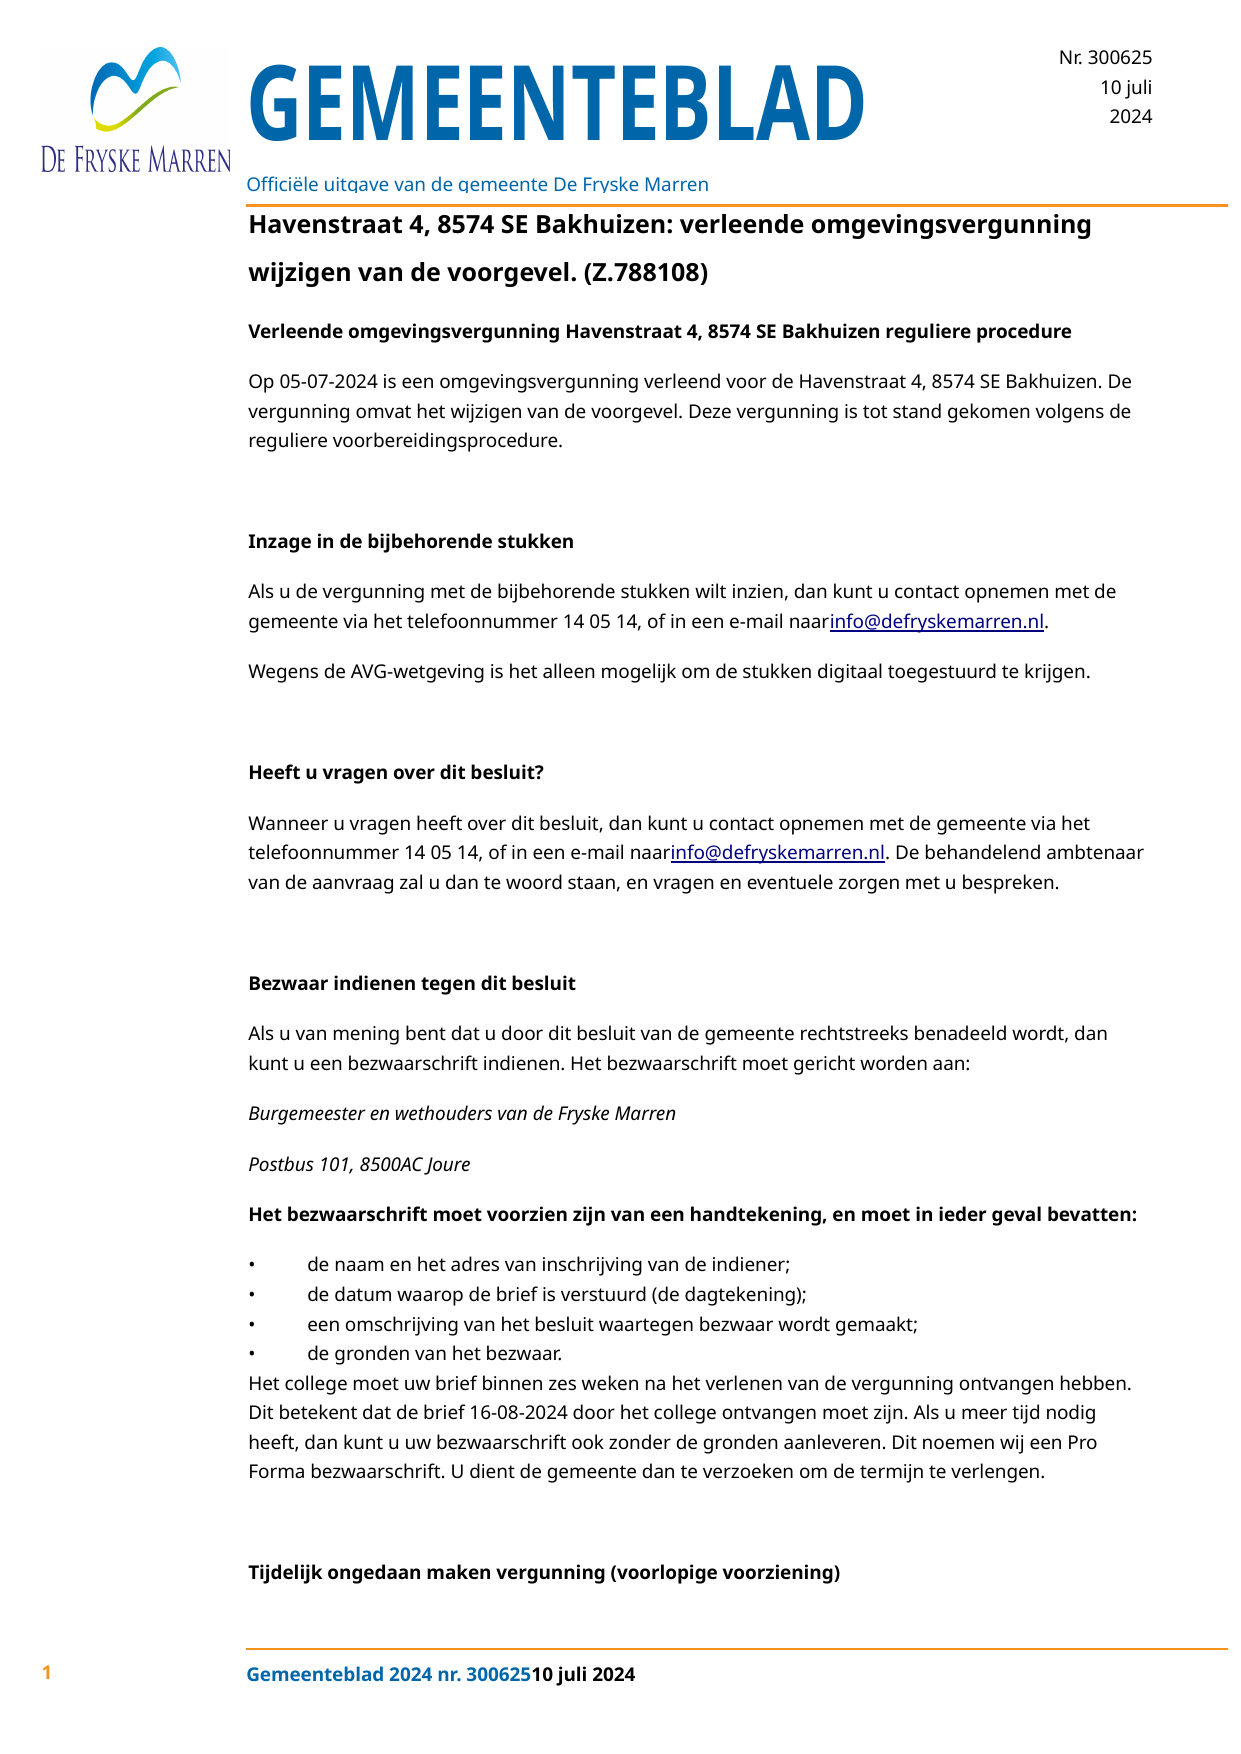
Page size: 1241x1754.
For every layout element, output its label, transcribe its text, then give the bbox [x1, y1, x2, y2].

list de naam en het adres van inschrijving van de indiener; [248, 1252, 1152, 1277]
text Wegens de AVG-wetgeving is het alleen mogelijk om de stukken digitaal toegestuurd te krijgen. [248, 659, 1152, 684]
text Heeft u vragen over dit besluit? [248, 759, 1152, 785]
text Havenstraat 4, 8574 SE Bakhuizen: verleende omgevingsvergunning wijzigen van de voorgevel. (Z.788108) [248, 207, 1152, 288]
picture [41, 47, 231, 172]
text Postbus 101, 8500AC Joure [248, 1151, 1152, 1177]
text Burgemeester en wethouders van de Fryske Marren [248, 1100, 1152, 1126]
text Tijdelijk ongedaan maken vergunning (voorlopige voorziening) [248, 1559, 1152, 1585]
list de datum waarop de brief is verstuurd (de dagtekening); [248, 1281, 1152, 1307]
list een omschrijving van het besluit waartegen bezwaar wordt gemaakt; [248, 1311, 1152, 1337]
text Het college moet uw brief binnen zes weken na het verlenen van de vergunning ontvangen hebben. Dit betekent dat de brief 16-08-2024 door het college ontvangen moet zijn. Als u meer tijd nodig heeft, dan kunt u uw bezwaarschrift ook zonder de gronden aanleveren. Dit noemen wij een Pro Forma bezwaarschrift. U dient de gemeente dan te verzoeken om de termijn te verlengen. [248, 1370, 1152, 1484]
text Als u de vergunning met de bijbehorende stukken wilt inzien, dan kunt u contact opnemen met de gemeente via het telefoonnummer 14 05 14, of in een e-mail naarinfo@defryskemarren.nl. [248, 579, 1152, 634]
text Wanneer u vragen heeft over dit besluit, dan kunt u contact opnemen met de gemeente via het telefoonnummer 14 05 14, of in een e-mail naarinfo@defryskemarren.nl. De behandelend ambtenaar van de aanvraag zal u dan te woord staan, en vragen en eventuele zorgen met u bespreken. [248, 810, 1152, 895]
text Op 05-07-2024 is een omgevingsvergunning verleend voor de Havenstraat 4, 8574 SE Bakhuizen. De vergunning omvat het wijzigen van de voorgevel. Deze vergunning is tot stand gekomen volgens de reguliere voorbereidingsprocedure. [248, 368, 1152, 453]
text Als u van mening bent dat u door dit besluit van de gemeente rechtstreeks benadeeld wordt, dan kunt u een bezwaarschrift indienen. Het bezwaarschrift moet gericht worden aan: [248, 1020, 1152, 1076]
text Het bezwaarschrift moet voorzien zijn van een handtekening, en moet in ieder geval bevatten: [248, 1201, 1152, 1227]
text Inzage in de bijbehorende stukken [248, 528, 1152, 554]
list de gronden van het bezwaar. [248, 1340, 1152, 1366]
text Verleende omgevingsvergunning Havenstraat 4, 8574 SE Bakhuizen reguliere procedure [248, 318, 1152, 344]
text Bezwaar indienen tegen dit besluit [248, 970, 1152, 996]
